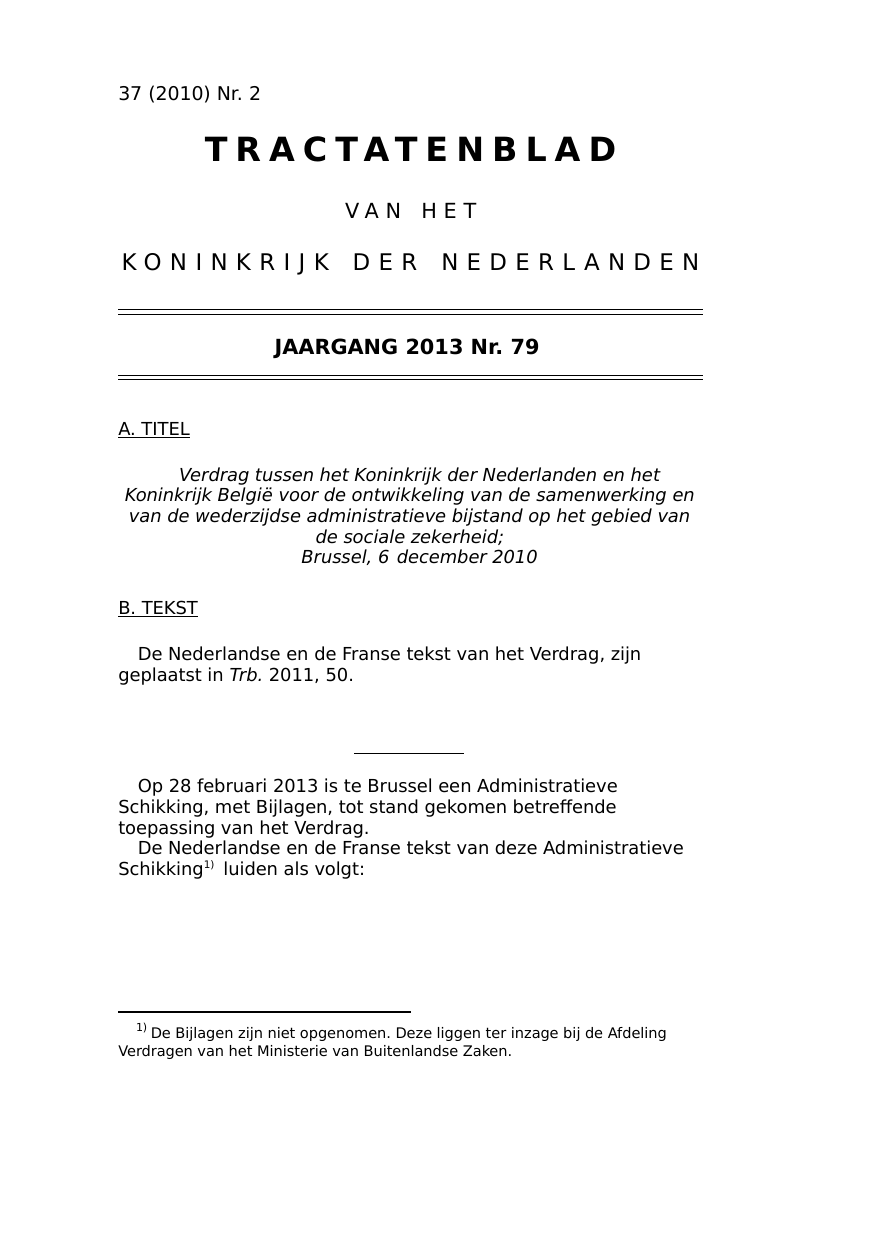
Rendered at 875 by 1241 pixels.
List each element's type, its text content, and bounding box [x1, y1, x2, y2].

text VAN HET [118, 199, 703, 223]
text 37 (2010) Nr. 2 [118, 83, 703, 105]
text Brussel, 6 december 2010 [118, 547, 703, 568]
text JAARGANG 2013 Nr. 79 [118, 335, 703, 359]
text De Nederlandse en de Franse tekst van deze Administratieve Schikking luiden als volgt: [118, 838, 703, 880]
text TRACTATENBLAD [118, 130, 703, 169]
subtitle B. TEKST [118, 598, 703, 619]
text De Bijlagen zijn niet opgenomen. Deze liggen ter inzage bij de Afdeling Verdragen van het Ministerie van Buitenlandse Zaken. [118, 1021, 703, 1060]
subtitle A. TITEL [118, 419, 703, 439]
text KONINKRIJK DER NEDERLANDEN [118, 249, 703, 276]
text Verdrag tussen het Koninkrijk der Nederlanden en het Koninkrijk België voor de ontwikkeling van de samenwerking en van de wederzijdse administratieve bijstand op het gebied van de sociale zekerheid; [118, 464, 703, 547]
text Op 28 februari 2013 is te Brussel een Administratieve Schikking, met Bijlagen, tot stand gekomen betreffende toepassing van het Verdrag. [118, 776, 703, 838]
text De Nederlandse en de Franse tekst van het Verdrag, zijn geplaatst in Trb. 2011, 50. [118, 644, 703, 685]
